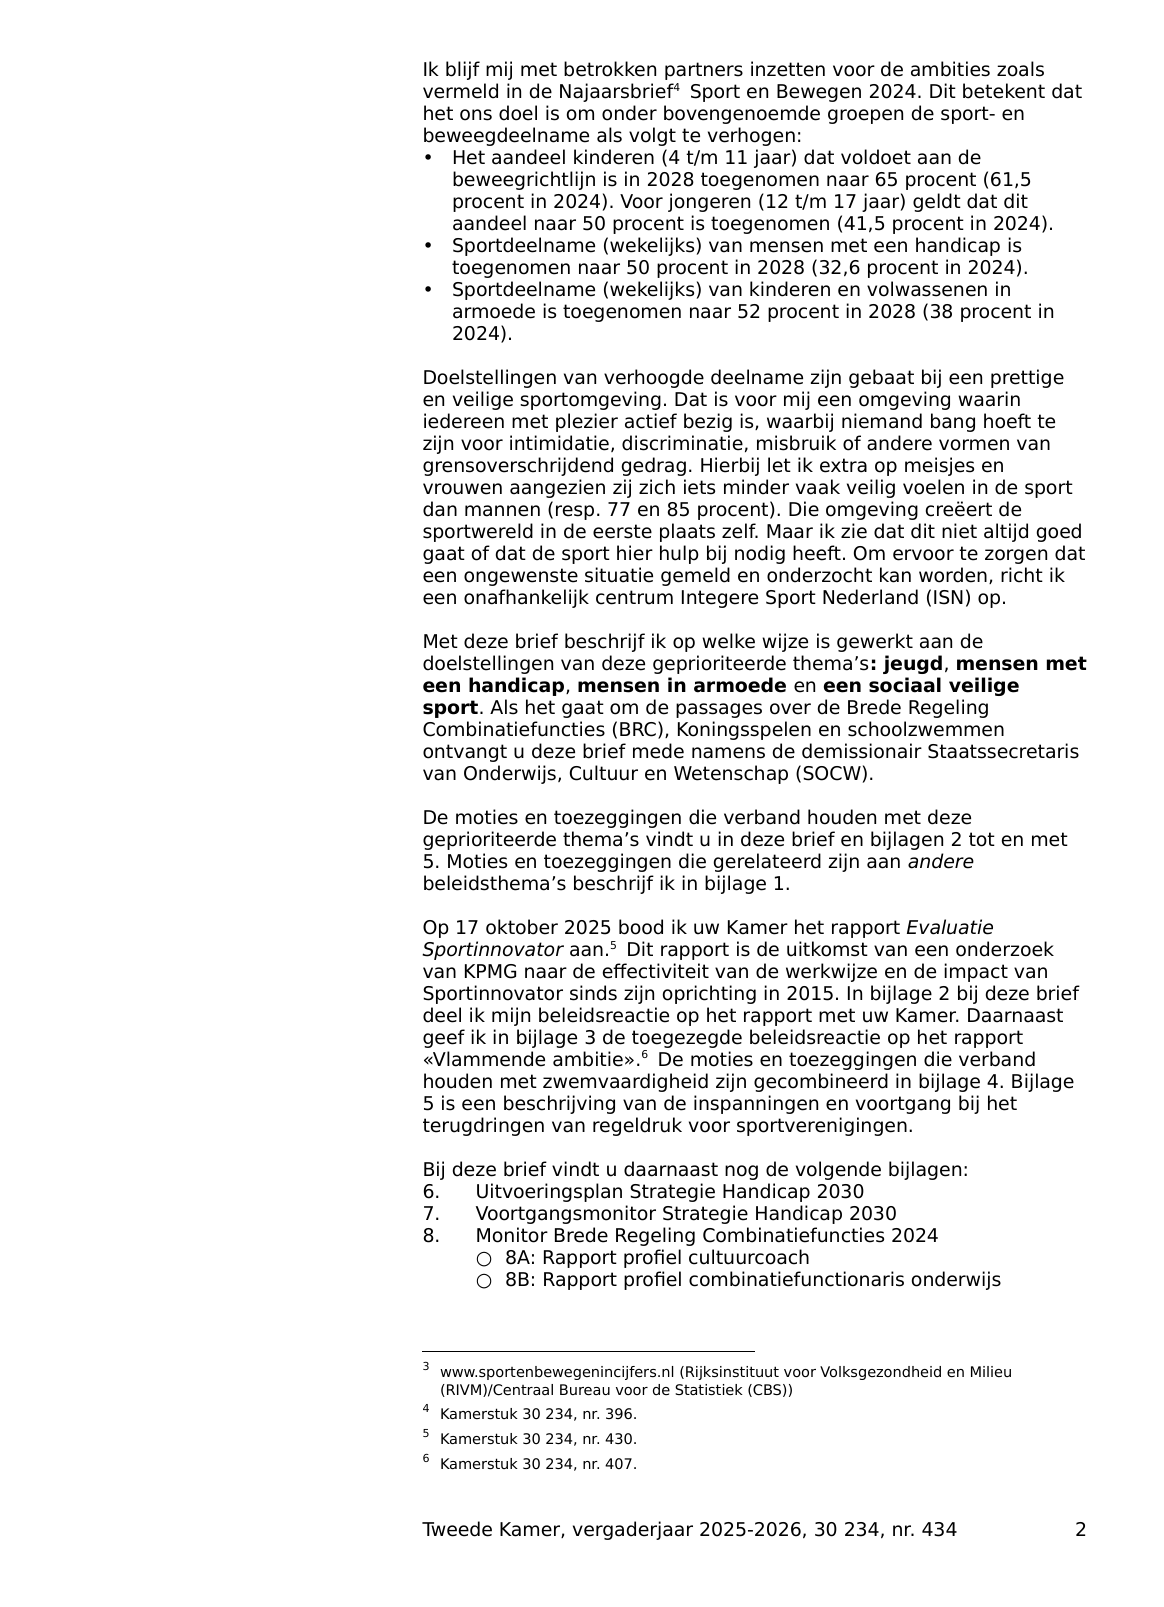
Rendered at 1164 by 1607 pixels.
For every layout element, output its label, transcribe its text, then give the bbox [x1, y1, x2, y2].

text De moties en toezeggingen die verband houden met deze geprioriteerde thema’s vindt u in deze brief en bijlagen 2 tot en met 5. Moties en toezeggingen die gerelateerd zijn aan andere beleidsthema’s beschrijf ik in bijlage 1. [422, 807, 1087, 895]
text ○ 8B: Rapport profiel combinatiefunctionaris onderwijs [476, 1269, 1087, 1291]
text Ik blijf mij met betrokken partners inzetten voor de ambities zoals vermeld in de Najaarsbrief Sport en Bewegen 2024. Dit betekent dat het ons doel is om onder bovengenoemde groepen de sport- en beweegdeelname als volgt te verhogen: [422, 59, 1087, 147]
text 8. Monitor Brede Regeling Combinatiefuncties 2024 [422, 1225, 1087, 1247]
text Met deze brief beschrijf ik op welke wijze is gewerkt aan de doelstellingen van deze geprioriteerde thema’s: jeugd, mensen met een handicap, mensen in armoede en een sociaal veilige sport. Als het gaat om de passages over de Brede Regeling Combinatiefuncties (BRC), Koningsspelen en schoolzwemmen ontvangt u deze brief mede namens de demissionair Staatssecretaris van Onderwijs, Cultuur en Wetenschap (SOCW). [422, 631, 1087, 785]
text ○ 8A: Rapport profiel cultuurcoach [476, 1247, 1087, 1269]
text 7. Voortgangsmonitor Strategie Handicap 2030 [422, 1203, 1087, 1225]
text Kamerstuk 30 234, nr. 396. [422, 1402, 1087, 1424]
text Op 17 oktober 2025 bood ik uw Kamer het rapport Evaluatie Sportinnovator aan. Dit rapport is de uitkomst van een onderzoek van KPMG naar de effectiviteit van de werkwijze en de impact van Sportinnovator sinds zijn oprichting in 2015. In bijlage 2 bij deze brief deel ik mijn beleidsreactie op het rapport met uw Kamer. Daarnaast geef ik in bijlage 3 de toegezegde beleidsreactie op het rapport «Vlammende ambitie». De moties en toezeggingen die verband houden met zwemvaardigheid zijn gecombineerd in bijlage 4. Bijlage 5 is een beschrijving van de inspanningen en voortgang bij het terugdringen van regeldruk voor sportverenigingen. [422, 917, 1087, 1137]
text • Het aandeel kinderen (4 t/m 11 jaar) dat voldoet aan de beweegrichtlijn is in 2028 toegenomen naar 65 procent (61,5 procent in 2024). Voor jongeren (12 t/m 17 jaar) geldt dat dit aandeel naar 50 procent is toegenomen (41,5 procent in 2024). [422, 147, 1087, 235]
text Doelstellingen van verhoogde deelname zijn gebaat bij een prettige en veilige sportomgeving. Dat is voor mij een omgeving waarin iedereen met plezier actief bezig is, waarbij niemand bang hoeft te zijn voor intimidatie, discriminatie, misbruik of andere vormen van grensoverschrijdend gedrag. Hierbij let ik extra op meisjes en vrouwen aangezien zij zich iets minder vaak veilig voelen in de sport dan mannen (resp. 77 en 85 procent). Die omgeving creëert de sportwereld in de eerste plaats zelf. Maar ik zie dat dit niet altijd goed gaat of dat de sport hier hulp bij nodig heeft. Om ervoor te zorgen dat een ongewenste situatie gemeld en onderzocht kan worden, richt ik een onafhankelijk centrum Integere Sport Nederland (ISN) op. [422, 367, 1087, 609]
text • Sportdeelname (wekelijks) van mensen met een handicap is toegenomen naar 50 procent in 2028 (32,6 procent in 2024). [422, 235, 1087, 279]
text 6. Uitvoeringsplan Strategie Handicap 2030 [422, 1181, 1087, 1203]
text Bij deze brief vindt u daarnaast nog de volgende bijlagen: [422, 1159, 1087, 1181]
text Kamerstuk 30 234, nr. 430. [422, 1427, 1087, 1449]
text • Sportdeelname (wekelijks) van kinderen en volwassenen in armoede is toegenomen naar 52 procent in 2028 (38 procent in 2024). [422, 279, 1087, 345]
text Kamerstuk 30 234, nr. 407. [422, 1452, 1087, 1474]
text www.sportenbewegenincijfers.nl (Rijksinstituut voor Volksgezondheid en Milieu (RIVM)/Centraal Bureau voor de Statistiek (CBS)) [422, 1360, 1087, 1399]
